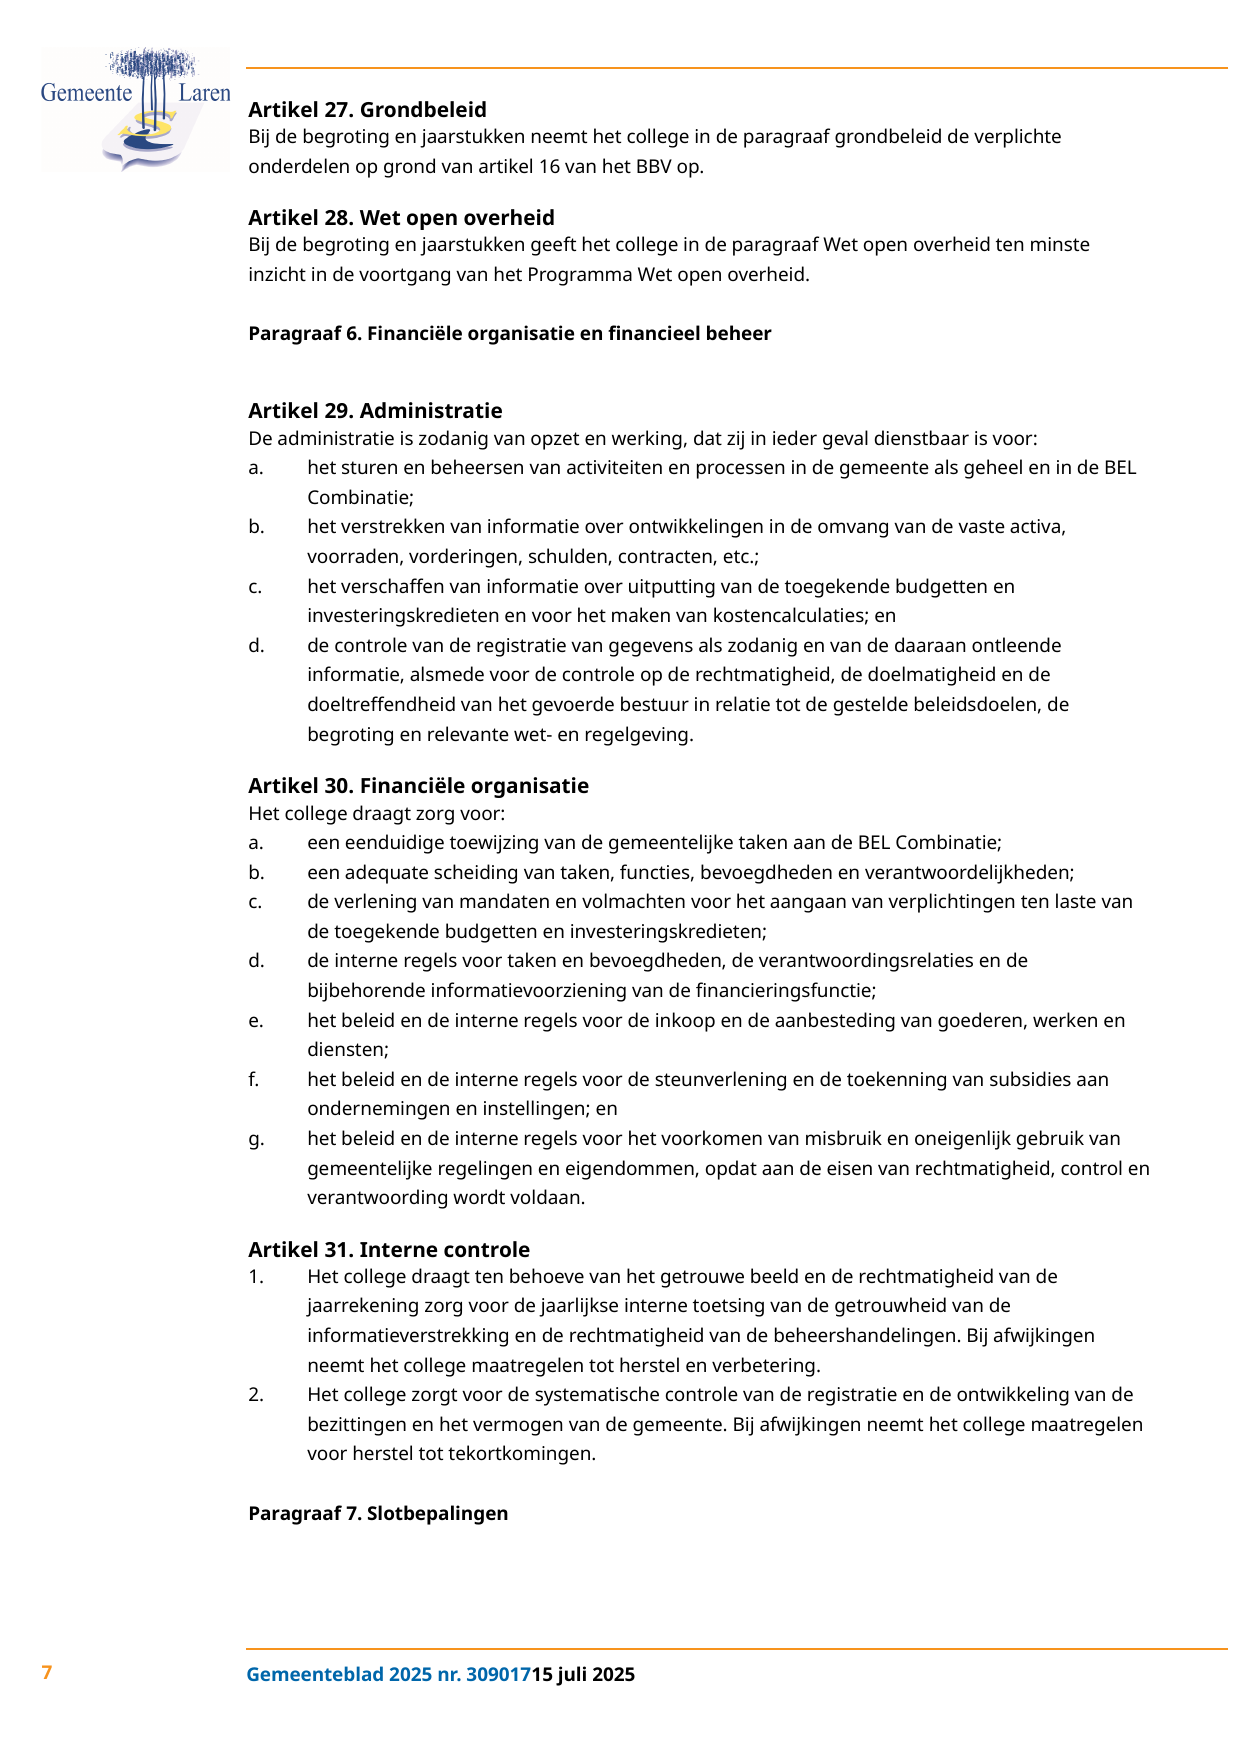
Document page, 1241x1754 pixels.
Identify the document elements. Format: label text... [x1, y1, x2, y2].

text Paragraaf 7. Slotbepalingen [248, 1500, 1152, 1526]
list een eenduidige toewijzing van de gemeentelijke taken aan de BEL Combinatie; [248, 829, 1152, 855]
list het verstrekken van informatie over ontwikkelingen in de omvang van de vaste activa, voorraden, vorderingen, schulden, contracten, etc.; [248, 514, 1152, 569]
text De administratie is zodanig van opzet en werking, dat zij in ieder geval dienstbaar is voor: [248, 425, 1152, 451]
list een adequate scheiding van taken, functies, bevoegdheden en verantwoordelijkheden; [248, 859, 1152, 884]
list Het college draagt ten behoeve van het getrouwe beeld en de rechtmatigheid van de jaarrekening zorg voor de jaarlijkse interne toetsing van de getrouwheid van de informatieverstrekking en de rechtmatigheid van de beheershandelingen. Bij afwijkingen neemt het college maatregelen tot herstel en verbetering. [248, 1263, 1152, 1378]
text Het college draagt zorg voor: [248, 800, 1152, 825]
text Bij de begroting en jaarstukken geeft het college in de paragraaf Wet open overheid ten minste inzicht in de voortgang van het Programma Wet open overheid. [248, 232, 1152, 287]
text Artikel 30. Financiële organisatie [248, 771, 1152, 800]
text Artikel 29. Administratie [248, 397, 1152, 425]
text Bij de begroting en jaarstukken neemt het college in de paragraaf grondbeleid de verplichte onderdelen op grond van artikel 16 van het BBV op. [248, 123, 1152, 178]
picture [41, 47, 231, 172]
text Artikel 31. Interne controle [248, 1235, 1152, 1263]
text Paragraaf 6. Financiële organisatie en financieel beheer [248, 320, 1152, 346]
text Artikel 27. Grondbeleid [248, 95, 1152, 123]
list Het college zorgt voor de systematische controle van de registratie en de ontwikkeling van de bezittingen en het vermogen van de gemeente. Bij afwijkingen neemt het college maatregelen voor herstel tot tekortkomingen. [248, 1381, 1152, 1466]
list het beleid en de interne regels voor het voorkomen van misbruik en oneigenlijk gebruik van gemeentelijke regelingen en eigendommen, opdat aan de eisen van rechtmatigheid, control en verantwoording wordt voldaan. [248, 1125, 1152, 1210]
list het beleid en de interne regels voor de inkoop en de aanbesteding van goederen, werken en diensten; [248, 1007, 1152, 1062]
list de verlening van mandaten en volmachten voor het aangaan van verplichtingen ten laste van de toegekende budgetten en investeringskredieten; [248, 888, 1152, 944]
list het sturen en beheersen van activiteiten en processen in de gemeente als geheel en in de BEL Combinatie; [248, 454, 1152, 510]
list de controle van de registratie van gegevens als zodanig en van de daaraan ontleende informatie, alsmede voor de controle op de rechtmatigheid, de doelmatigheid en de doeltreffendheid van het gevoerde bestuur in relatie tot de gestelde beleidsdoelen, de begroting en relevante wet- en regelgeving. [248, 632, 1152, 747]
list het verschaffen van informatie over uitputting van de toegekende budgetten en investeringskredieten en voor het maken van kostencalculaties; en [248, 573, 1152, 628]
list het beleid en de interne regels voor de steunverlening en de toekenning van subsidies aan ondernemingen en instellingen; en [248, 1066, 1152, 1121]
text Artikel 28. Wet open overheid [248, 203, 1152, 232]
list de interne regels voor taken en bevoegdheden, de verantwoordingsrelaties en de bijbehorende informatievoorziening van de financieringsfunctie; [248, 948, 1152, 1003]
